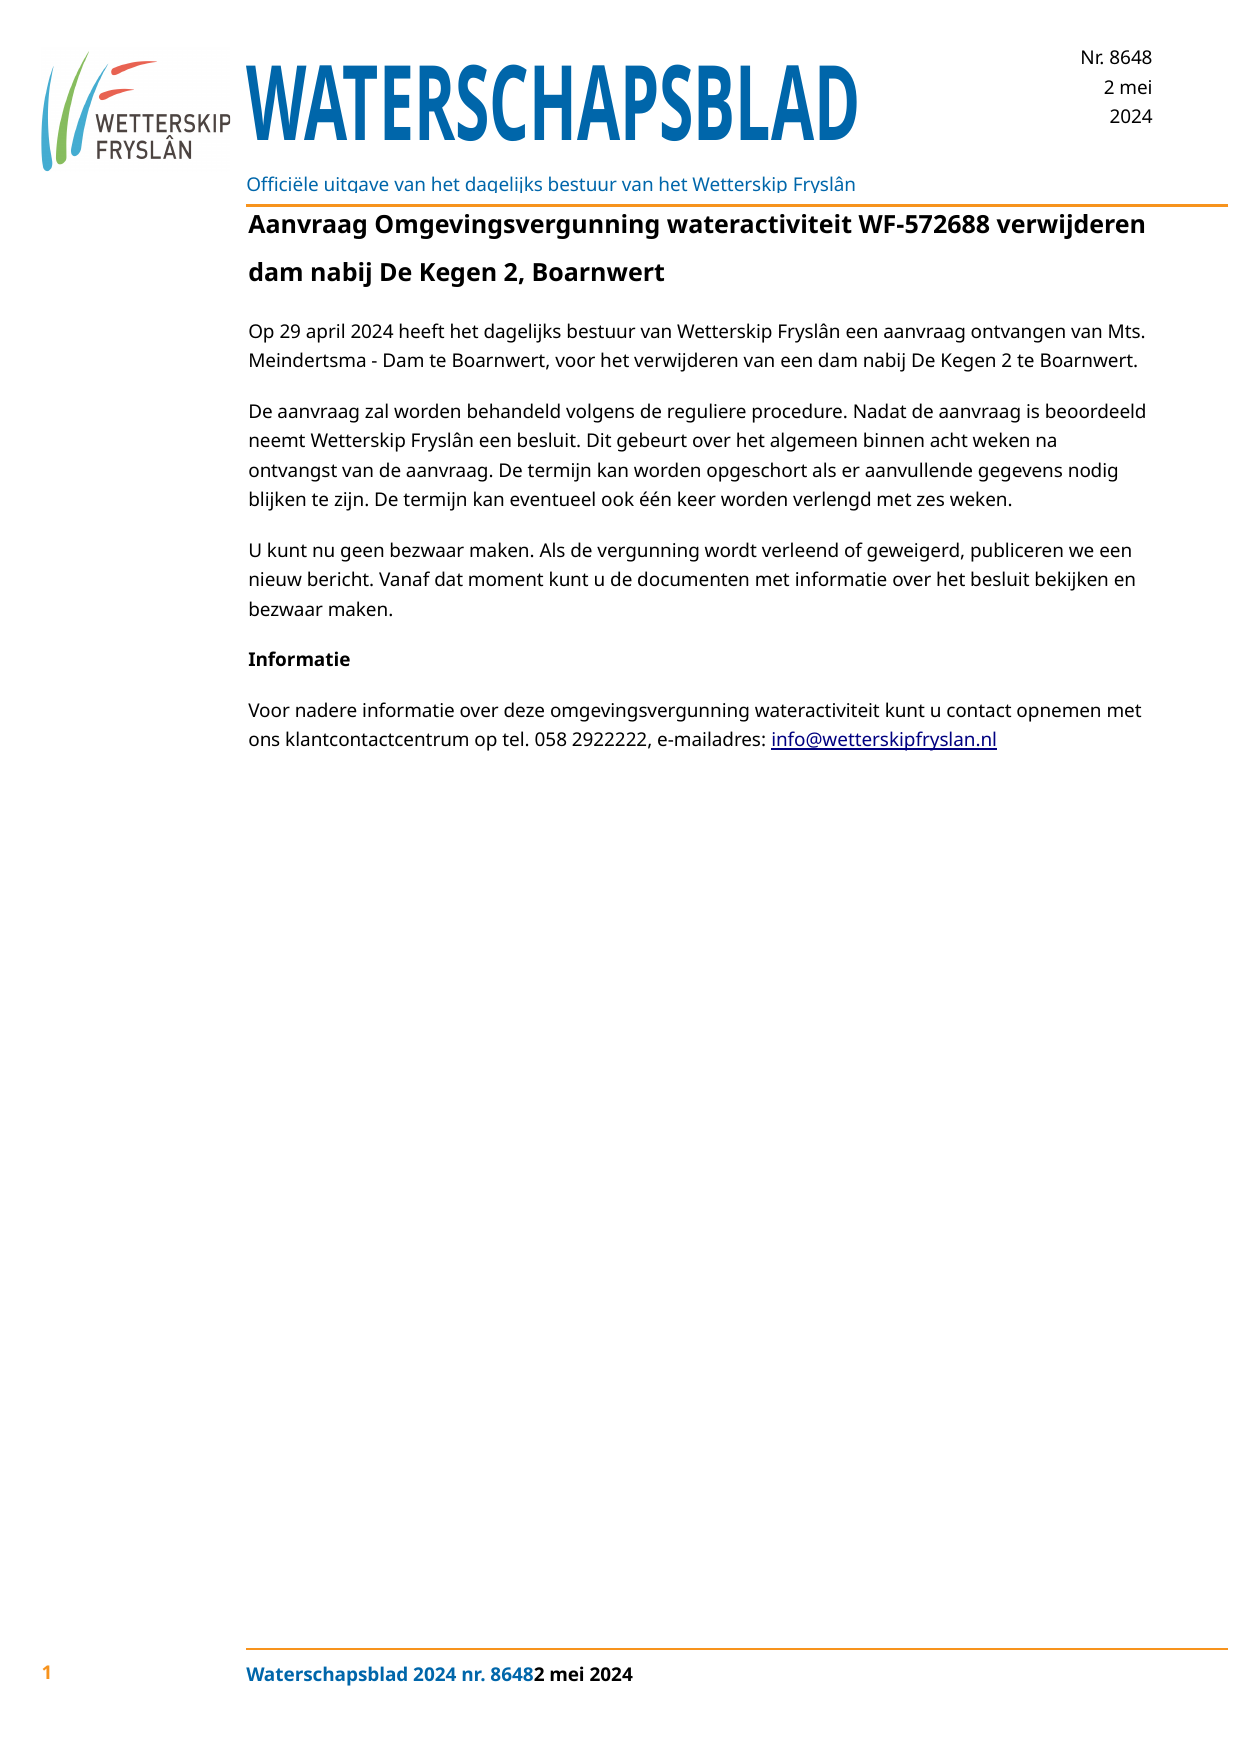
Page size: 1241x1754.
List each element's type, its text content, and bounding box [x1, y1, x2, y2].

text Op 29 april 2024 heeft het dagelijks bestuur van Wetterskip Fryslân een aanvraag ontvangen van Mts. Meindertsma - Dam te Boarnwert, voor het verwijderen van een dam nabij De Kegen 2 te Boarnwert. [248, 318, 1152, 373]
text De aanvraag zal worden behandeld volgens de reguliere procedure. Nadat de aanvraag is beoordeeld neemt Wetterskip Fryslân een besluit. Dit gebeurt over het algemeen binnen acht weken na ontvangst van de aanvraag. De termijn kan worden opgeschort als er aanvullende gegevens nodig blijken te zijn. De termijn kan eventueel ook één keer worden verlengd met zes weken. [248, 398, 1152, 512]
text Aanvraag Omgevingsvergunning wateractiviteit WF-572688 verwijderen dam nabij De Kegen 2, Boarnwert [248, 207, 1152, 288]
text Informatie [248, 647, 1152, 672]
text U kunt nu geen bezwaar maken. Als de vergunning wordt verleend of geweigerd, publiceren we een nieuw bericht. Vanaf dat moment kunt u de documenten met informatie over het besluit bekijken en bezwaar maken. [248, 537, 1152, 622]
text Voor nadere informatie over deze omgevingsvergunning wateractiviteit kunt u contact opnemen met ons klantcontactcentrum op tel. 058 2922222, e-mailadres: info@wetterskipfryslan.nl [248, 697, 1152, 752]
picture [41, 47, 231, 172]
